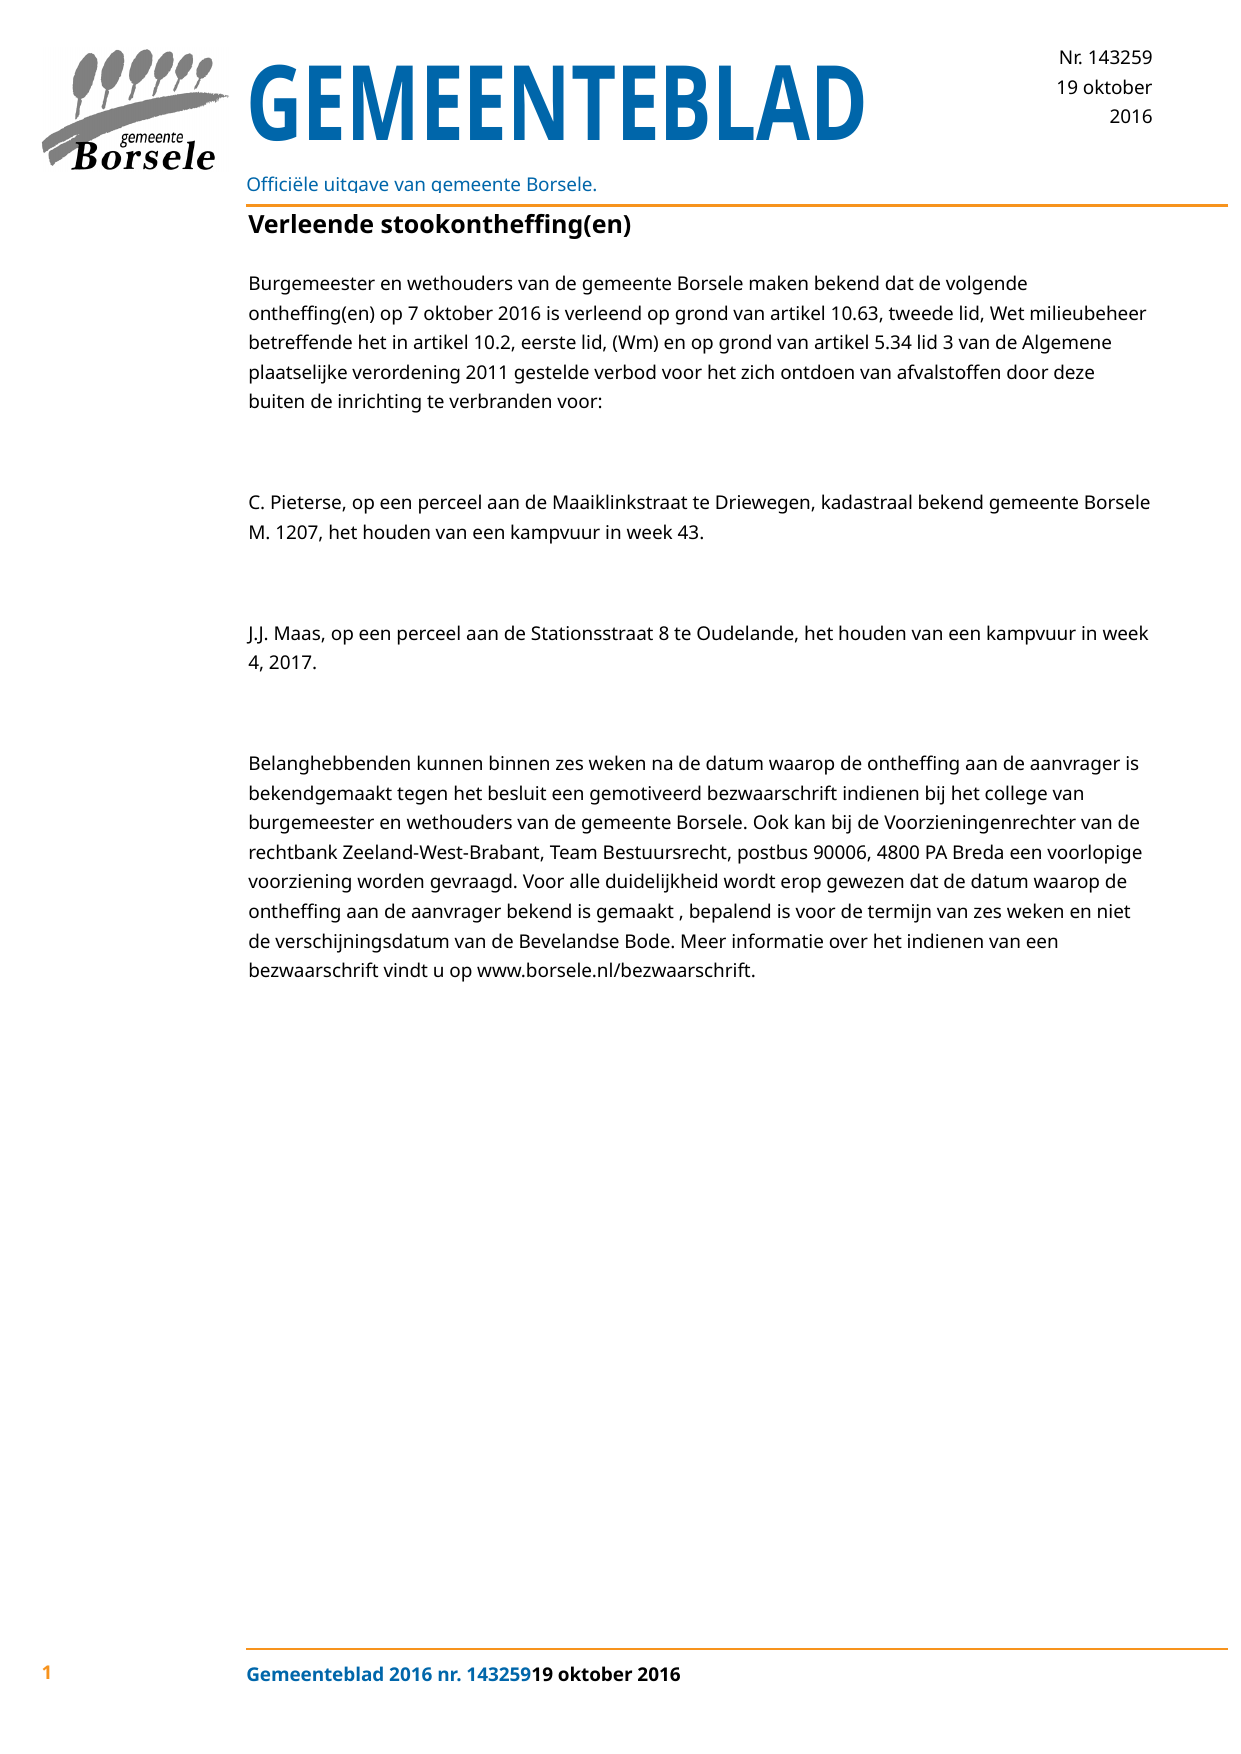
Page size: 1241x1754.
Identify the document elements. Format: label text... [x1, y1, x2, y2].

picture [41, 47, 231, 172]
text Belanghebbenden kunnen binnen zes weken na de datum waarop de ontheffing aan de aanvrager is bekendgemaakt tegen het besluit een gemotiveerd bezwaarschrift indienen bij het college van burgemeester en wethouders van de gemeente Borsele. Ook kan bij de Voorzieningenrechter van de rechtbank Zeeland-West-Brabant, Team Bestuursrecht, postbus 90006, 4800 PA Breda een voorlopige voorziening worden gevraagd. Voor alle duidelijkheid wordt erop gewezen dat de datum waarop de ontheffing aan de aanvrager bekend is gemaakt , bepalend is voor de termijn van zes weken en niet de verschijningsdatum van de Bevelandse Bode. Meer informatie over het indienen van een bezwaarschrift vindt u op www.borsele.nl/bezwaarschrift. [248, 750, 1152, 983]
text Verleende stookontheffing(en) [248, 207, 1152, 241]
text C. Pieterse, op een perceel aan de Maaiklinkstraat te Driewegen, kadastraal bekend gemeente Borsele M. 1207, het houden van een kampvuur in week 43. [248, 489, 1152, 545]
text J.J. Maas, op een perceel aan de Stationsstraat 8 te Oudelande, het houden van een kampvuur in week 4, 2017. [248, 620, 1152, 675]
text Burgemeester en wethouders van de gemeente Borsele maken bekend dat de volgende ontheffing(en) op 7 oktober 2016 is verleend op grond van artikel 10.63, tweede lid, Wet milieubeheer betreffende het in artikel 10.2, eerste lid, (Wm) en op grond van artikel 5.34 lid 3 van de Algemene plaatselijke verordening 2011 gestelde verbod voor het zich ontdoen van afvalstoffen door deze buiten de inrichting te verbranden voor: [248, 270, 1152, 414]
